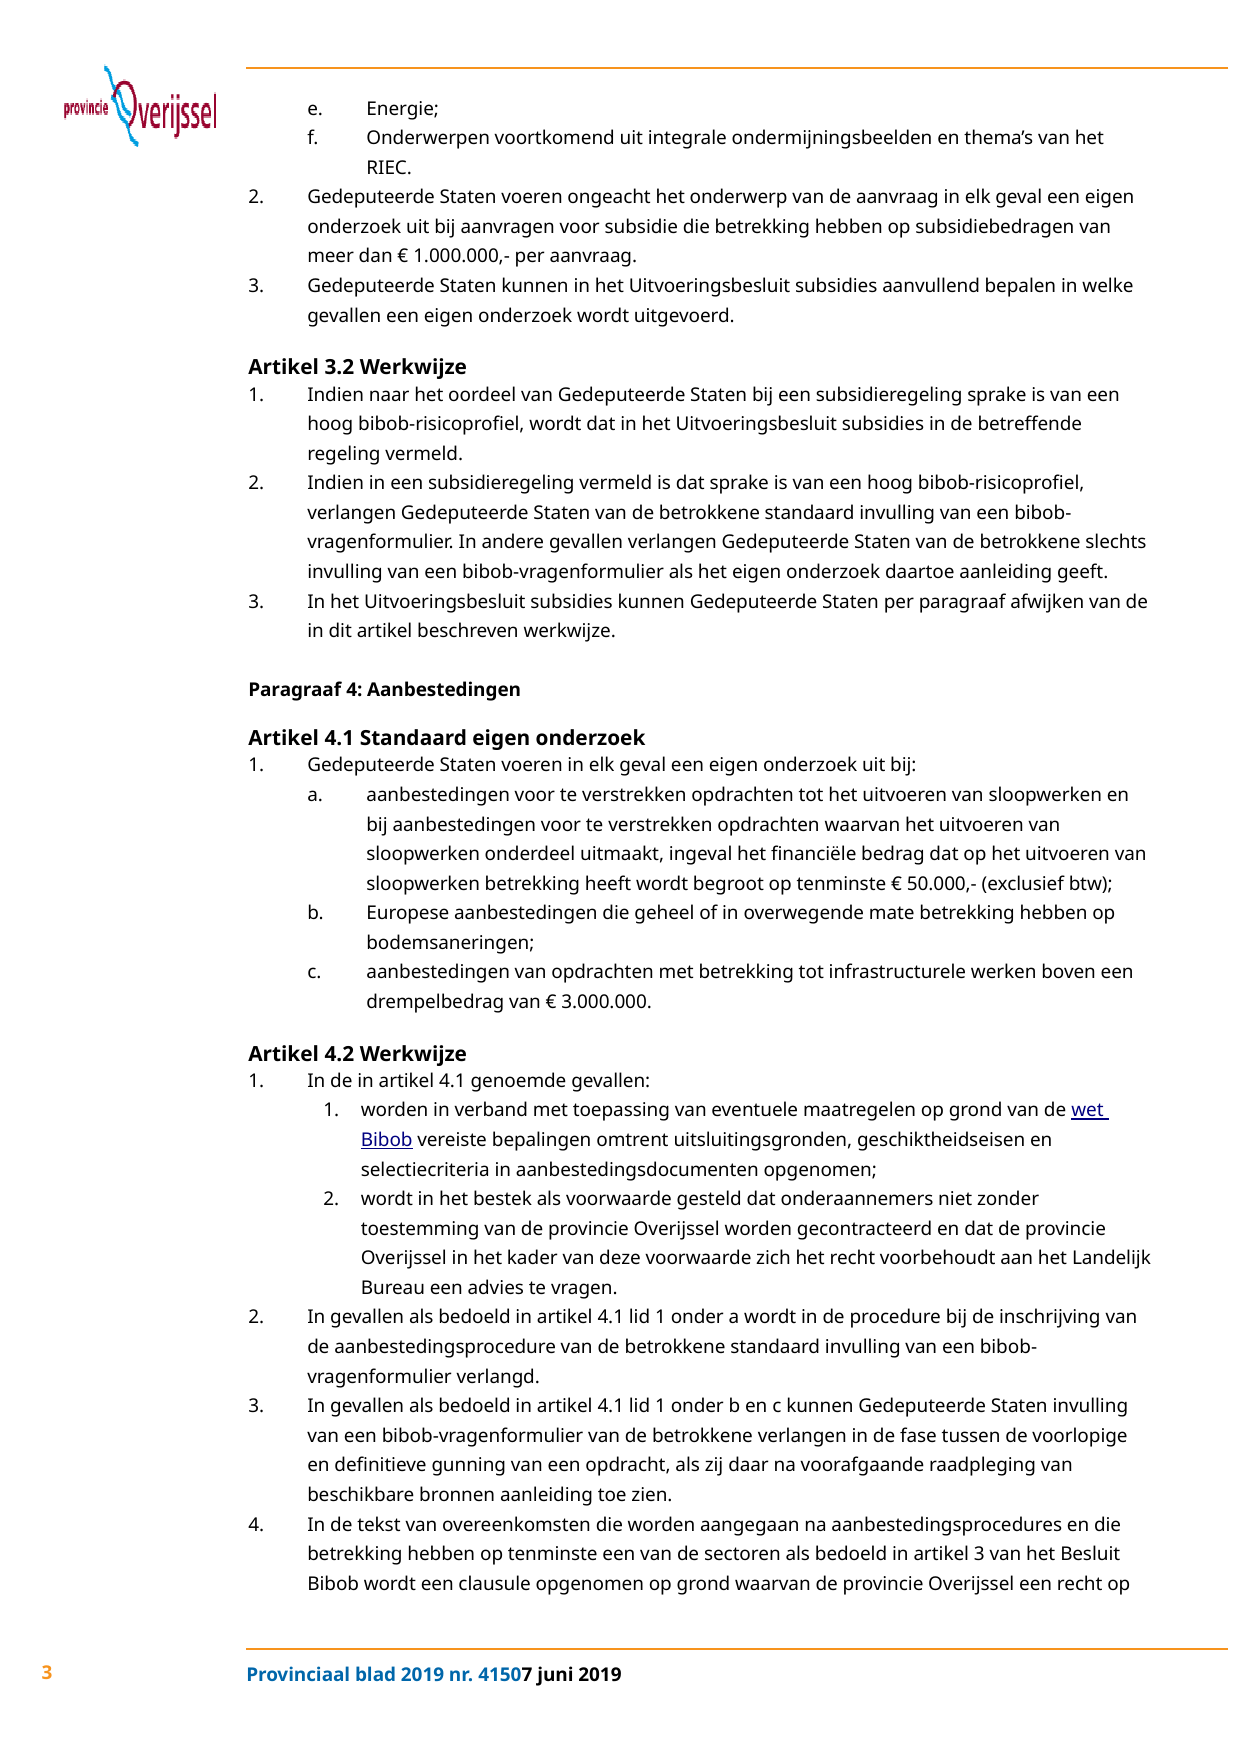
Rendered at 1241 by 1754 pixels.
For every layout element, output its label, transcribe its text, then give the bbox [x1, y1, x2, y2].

list Energie; [307, 95, 1152, 121]
list Indien naar het oordeel van Gedeputeerde Staten bij een subsidieregeling sprake is van een hoog bibob-risicoprofiel, wordt dat in het Uitvoeringsbesluit subsidies in de betreffende regeling vermeld. [248, 381, 1152, 466]
list Gedeputeerde Staten voeren in elk geval een eigen onderzoek uit bij: [248, 752, 1152, 777]
list In de in artikel 4.1 genoemde gevallen: [248, 1067, 1152, 1093]
list aanbestedingen voor te verstrekken opdrachten tot het uitvoeren van sloopwerken en bij aanbestedingen voor te verstrekken opdrachten waarvan het uitvoeren van sloopwerken onderdeel uitmaakt, ingeval het financiële bedrag dat op het uitvoeren van sloopwerken betrekking heeft wordt begroot op tenminste € 50.000,- (exclusief btw); [307, 781, 1152, 896]
list wordt in het bestek als voorwaarde gesteld dat onderaannemers niet zonder toestemming van de provincie Overijssel worden gecontracteerd en dat de provincie Overijssel in het kader van deze voorwaarde zich het recht voorbehoudt aan het Landelijk Bureau een advies te vragen. [323, 1185, 1152, 1300]
text Artikel 4.2 Werkwijze [248, 1039, 1152, 1067]
list Europese aanbestedingen die geheel of in overwegende mate betrekking hebben op bodemsaneringen; [307, 899, 1152, 955]
list Gedeputeerde Staten kunnen in het Uitvoeringsbesluit subsidies aanvullend bepalen in welke gevallen een eigen onderzoek wordt uitgevoerd. [248, 272, 1152, 328]
list aanbestedingen van opdrachten met betrekking tot infrastructurele werken boven een drempelbedrag van € 3.000.000. [307, 959, 1152, 1014]
list In gevallen als bedoeld in artikel 4.1 lid 1 onder a wordt in de procedure bij de inschrijving van de aanbestedingsprocedure van de betrokkene standaard invulling van een bibob-vragenformulier verlangd. [248, 1304, 1152, 1389]
list Gedeputeerde Staten voeren ongeacht het onderwerp van de aanvraag in elk geval een eigen onderzoek uit bij aanvragen voor subsidie die betrekking hebben op subsidiebedragen van meer dan € 1.000.000,- per aanvraag. [248, 183, 1152, 268]
text Artikel 3.2 Werkwijze [248, 352, 1152, 381]
text Paragraaf 4: Aanbestedingen [248, 677, 1152, 702]
picture [41, 47, 231, 172]
list In het Uitvoeringsbesluit subsidies kunnen Gedeputeerde Staten per paragraaf afwijken van de in dit artikel beschreven werkwijze. [248, 588, 1152, 643]
list worden in verband met toepassing van eventuele maatregelen op grond van de wet Bibob vereiste bepalingen omtrent uitsluitingsgronden, geschiktheidseisen en selectiecriteria in aanbestedingsdocumenten opgenomen; [323, 1097, 1152, 1182]
list Onderwerpen voortkomend uit integrale ondermijningsbeelden en thema’s van het RIEC. [307, 124, 1152, 180]
list In de tekst van overeenkomsten die worden aangegaan na aanbestedingsprocedures en die betrekking hebben op tenminste een van de sectoren als bedoeld in artikel 3 van het Besluit Bibob wordt een clausule opgenomen op grond waarvan de provincie Overijssel een recht op [248, 1511, 1152, 1596]
text Artikel 4.1 Standaard eigen onderzoek [248, 723, 1152, 752]
list In gevallen als bedoeld in artikel 4.1 lid 1 onder b en c kunnen Gedeputeerde Staten invulling van een bibob-vragenformulier van de betrokkene verlangen in de fase tussen de voorlopige en definitieve gunning van een opdracht, als zij daar na voorafgaande raadpleging van beschikbare bronnen aanleiding toe zien. [248, 1392, 1152, 1507]
list Indien in een subsidieregeling vermeld is dat sprake is van een hoog bibob-risicoprofiel, verlangen Gedeputeerde Staten van de betrokkene standaard invulling van een bibob-vragenformulier. In andere gevallen verlangen Gedeputeerde Staten van de betrokkene slechts invulling van een bibob-vragenformulier als het eigen onderzoek daartoe aanleiding geeft. [248, 469, 1152, 584]
